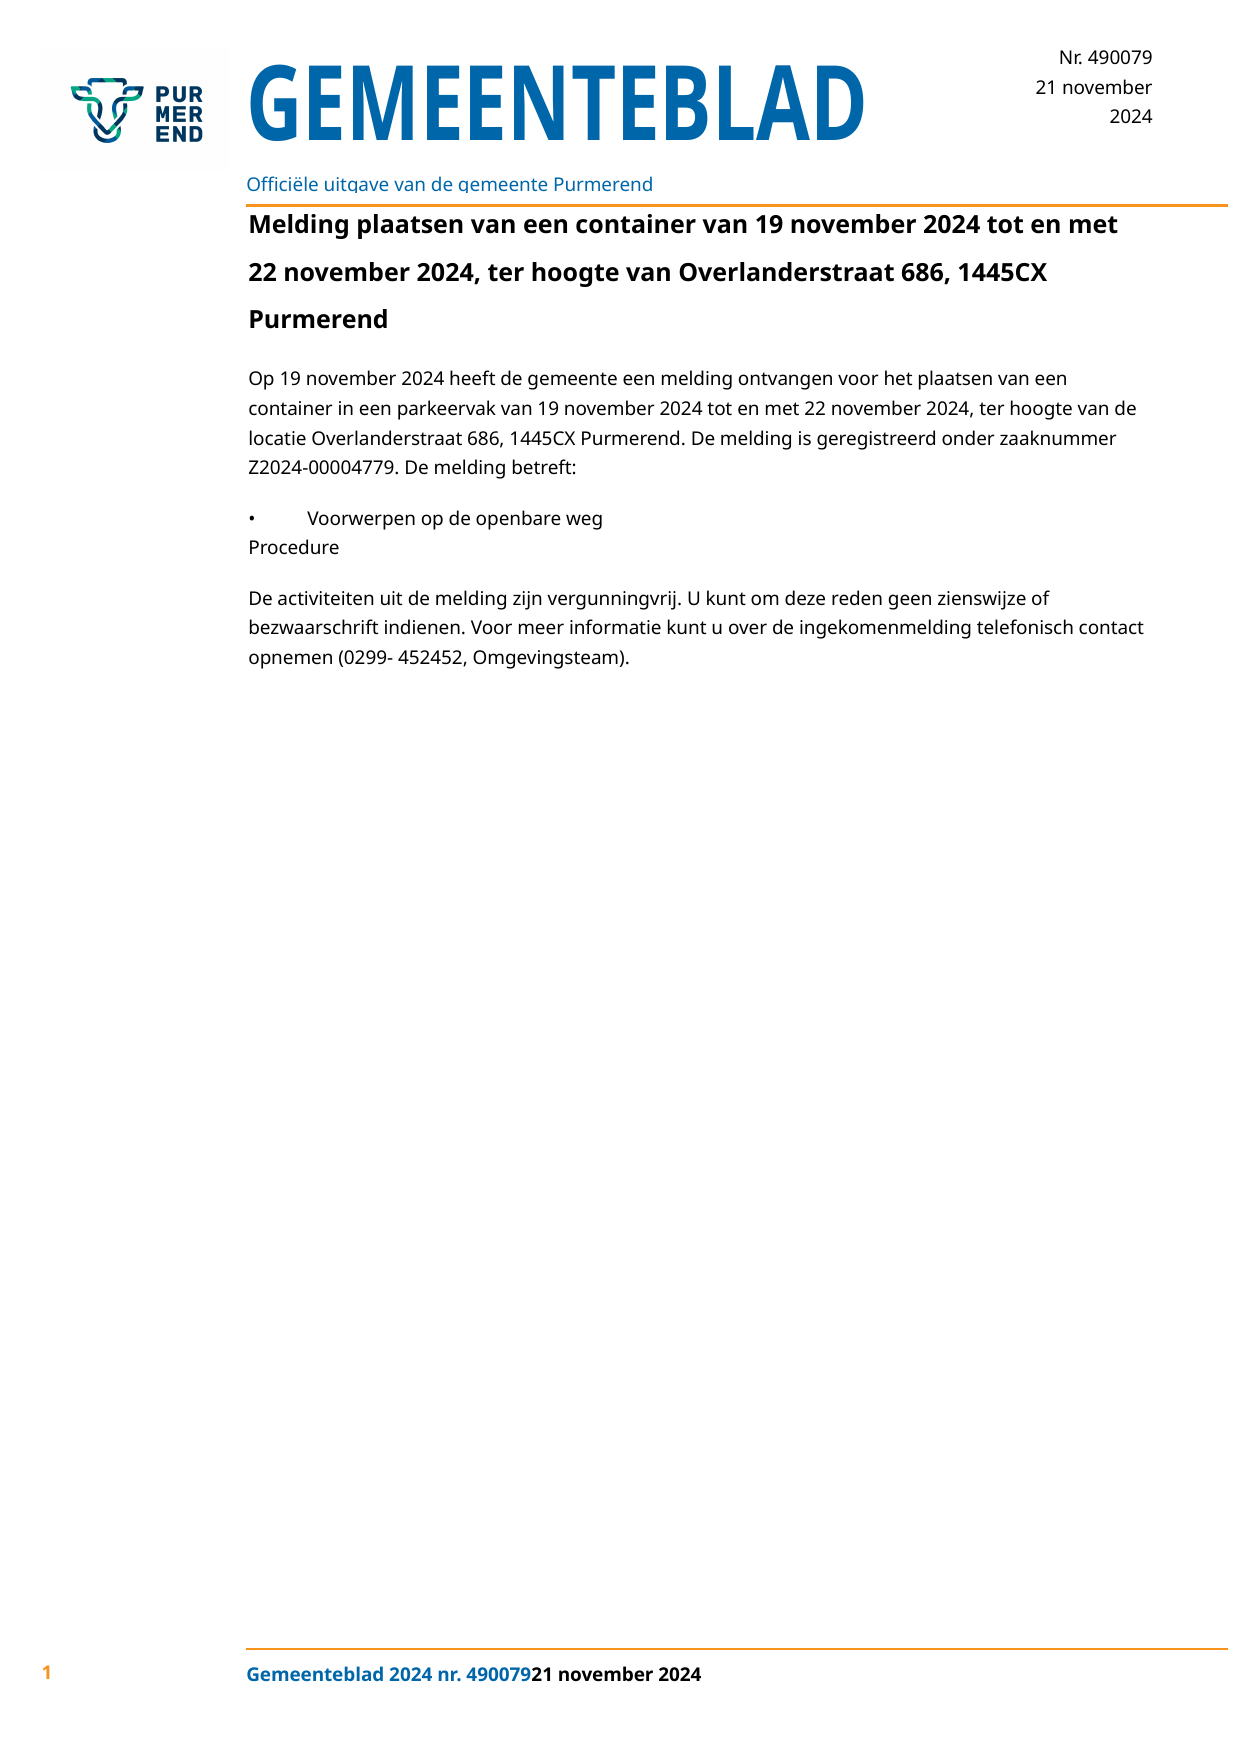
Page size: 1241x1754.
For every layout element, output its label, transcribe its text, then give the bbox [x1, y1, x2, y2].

picture [41, 47, 231, 172]
text Melding plaatsen van een container van 19 november 2024 tot en met 22 november 2024, ter hoogte van Overlanderstraat 686, 1445CX Purmerend [248, 207, 1152, 336]
text Procedure [248, 534, 1152, 560]
text Op 19 november 2024 heeft de gemeente een melding ontvangen voor het plaatsen van een container in een parkeervak van 19 november 2024 tot en met 22 november 2024, ter hoogte van de locatie Overlanderstraat 686, 1445CX Purmerend. De melding is geregistreerd onder zaaknummer Z2024-00004779. De melding betreft: [248, 366, 1152, 480]
list Voorwerpen op de openbare weg [248, 505, 1152, 530]
text De activiteiten uit de melding zijn vergunningvrij. U kunt om deze reden geen zienswijze of bezwaarschrift indienen. Voor meer informatie kunt u over de ingekomenmelding telefonisch contact opnemen (0299- 452452, Omgevingsteam). [248, 585, 1152, 669]
